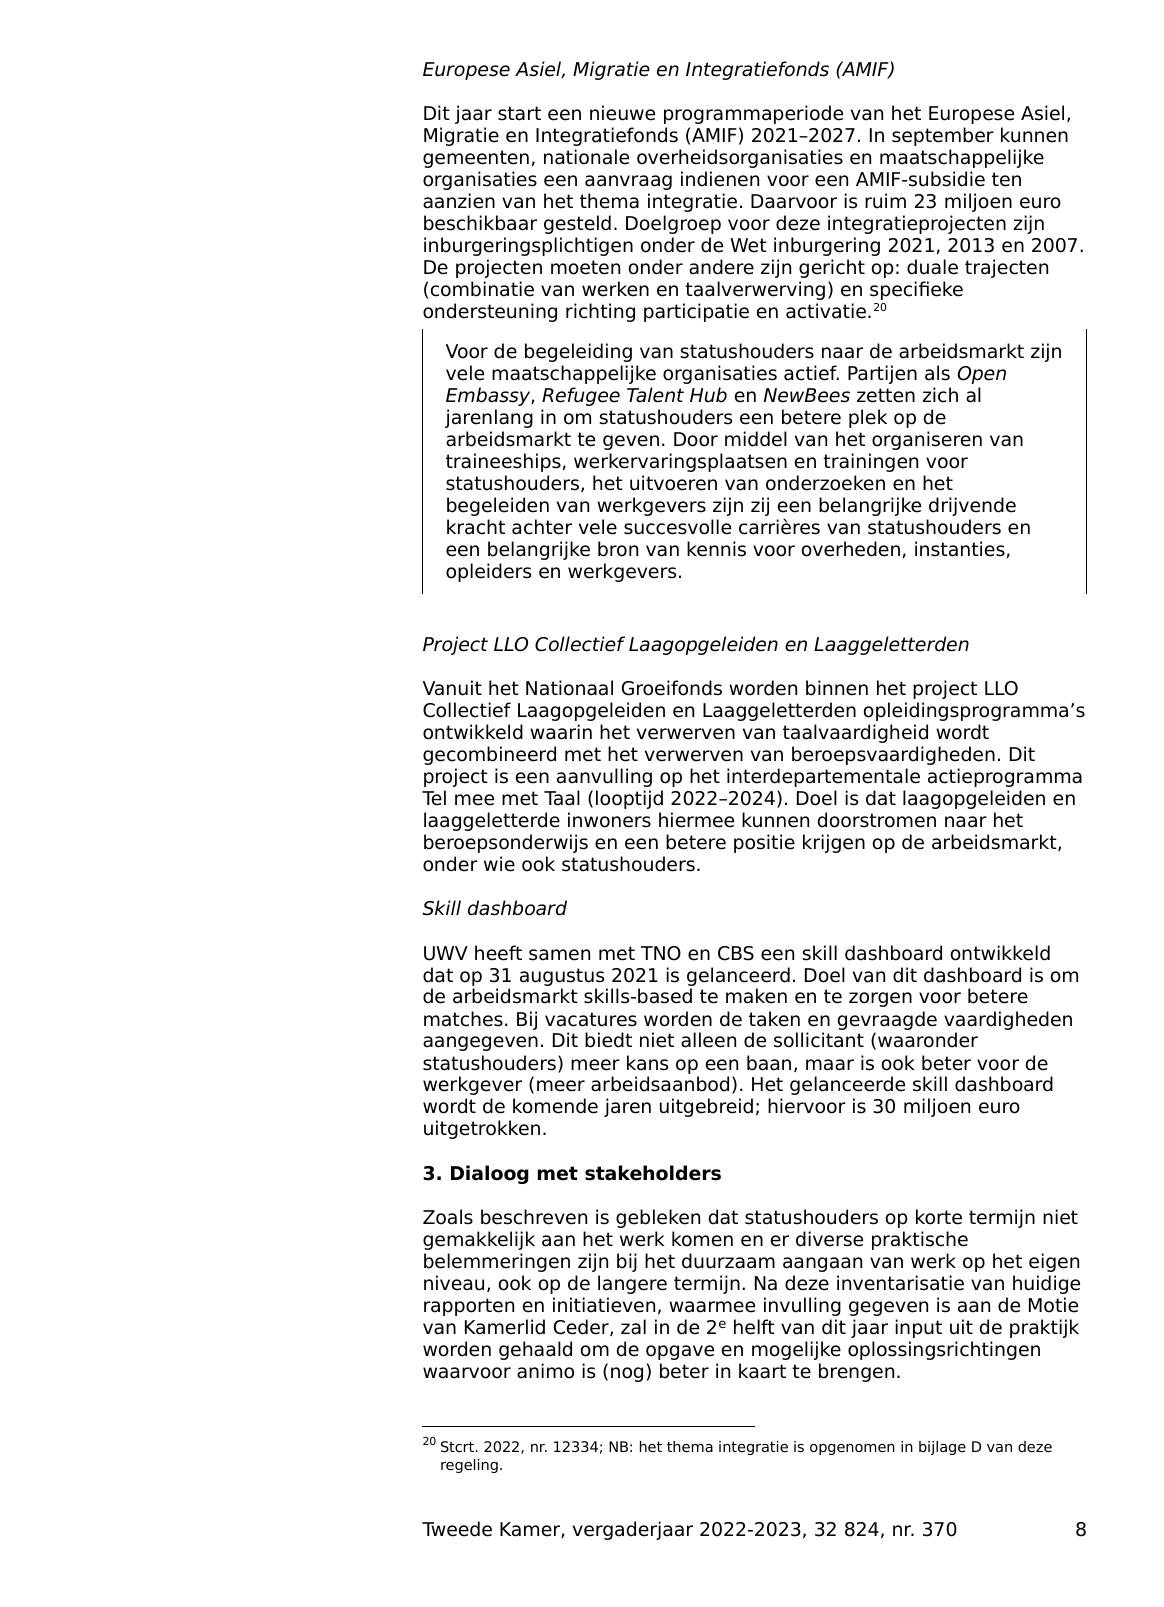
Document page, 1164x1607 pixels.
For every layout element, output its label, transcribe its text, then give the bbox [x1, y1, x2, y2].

subtitle Europese Asiel, Migratie en Integratiefonds (AMIF) [422, 59, 1087, 81]
table_header Voor de begeleiding van statushouders naar de arbeidsmarkt zijn vele maatschappelijke organisaties actief. Partijen als Open Embassy, Refugee Talent Hub en NewBees zetten zich al jarenlang in om statushouders een betere plek op de arbeidsmarkt te geven. Door middel van het organiseren van traineeships, werkervaringsplaatsen en trainingen voor statushouders, het uitvoeren van onderzoeken en het begeleiden van werkgevers zijn zij een belangrijke drijvende kracht achter vele succesvolle carrières van statushouders en een belangrijke bron van kennis voor overheden, instanties, opleiders en werkgevers. [423, 329, 1086, 594]
subtitle Project LLO Collectief Laagopgeleiden en Laaggeletterden [422, 634, 1087, 656]
text Vanuit het Nationaal Groeifonds worden binnen het project LLO Collectief Laagopgeleiden en Laaggeletterden opleidingsprogramma’s ontwikkeld waarin het verwerven van taalvaardigheid wordt gecombineerd met het verwerven van beroepsvaardigheden. Dit project is een aanvulling op het interdepartementale actieprogramma Tel mee met Taal (looptijd 2022–2024). Doel is dat laagopgeleiden en laaggeletterde inwoners hiermee kunnen doorstromen naar het beroepsonderwijs en een betere positie krijgen op de arbeidsmarkt, onder wie ook statushouders. [422, 678, 1087, 876]
text UWV heeft samen met TNO en CBS een skill dashboard ontwikkeld dat op 31 augustus 2021 is gelanceerd. Doel van dit dashboard is om de arbeidsmarkt skills-based te maken en te zorgen voor betere matches. Bij vacatures worden de taken en gevraagde vaardigheden aangegeven. Dit biedt niet alleen de sollicitant (waaronder statushouders) meer kans op een baan, maar is ook beter voor de werkgever (meer arbeidsaanbod). Het gelanceerde skill dashboard wordt de komende jaren uitgebreid; hiervoor is 30 miljoen euro uitgetrokken. [422, 942, 1087, 1140]
text Dit jaar start een nieuwe programmaperiode van het Europese Asiel, Migratie en Integratiefonds (AMIF) 2021–2027. In september kunnen gemeenten, nationale overheidsorganisaties en maatschappelijke organisaties een aanvraag indienen voor een AMIF-subsidie ten aanzien van het thema integratie. Daarvoor is ruim 23 miljoen euro beschikbaar gesteld. Doelgroep voor deze integratieprojecten zijn inburgeringsplichtigen onder de Wet inburgering 2021, 2013 en 2007. De projecten moeten onder andere zijn gericht op: duale trajecten (combinatie van werken en taalverwerving) en specifieke ondersteuning richting participatie en activatie. [422, 103, 1087, 323]
text Stcrt. 2022, nr. 12334; NB: het thema integratie is opgenomen in bijlage D van deze regeling. [422, 1435, 1087, 1474]
text Zoals beschreven is gebleken dat statushouders op korte termijn niet gemakkelijk aan het werk komen en er diverse praktische belemmeringen zijn bij het duurzaam aangaan van werk op het eigen niveau, ook op de langere termijn. Na deze inventarisatie van huidige rapporten en initiatieven, waarmee invulling gegeven is aan de Motie van Kamerlid Ceder, zal in de 2e helft van dit jaar input uit de praktijk worden gehaald om de opgave en mogelijke oplossingsrichtingen waarvoor animo is (nog) beter in kaart te brengen. [422, 1207, 1087, 1382]
subtitle 3. Dialoog met stakeholders [422, 1162, 1087, 1184]
subtitle Skill dashboard [422, 898, 1087, 920]
